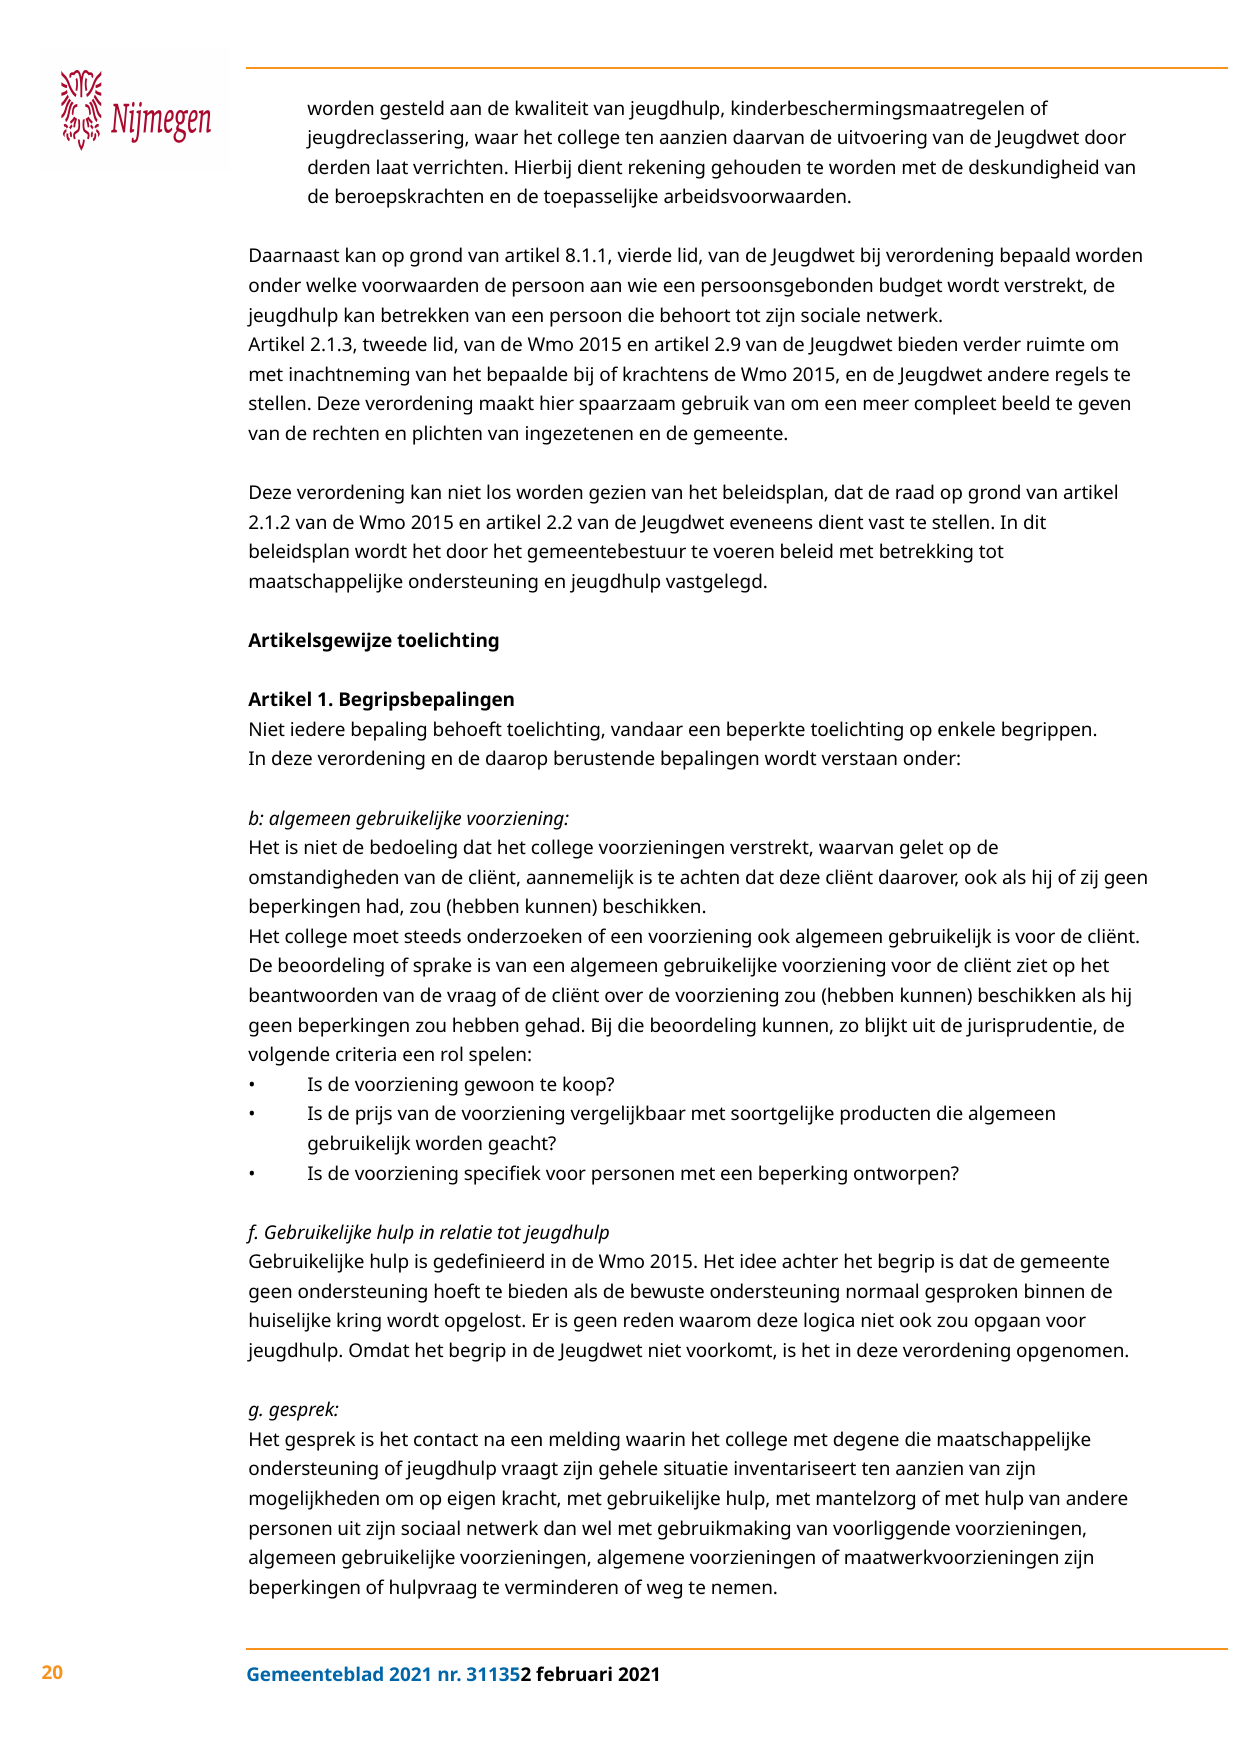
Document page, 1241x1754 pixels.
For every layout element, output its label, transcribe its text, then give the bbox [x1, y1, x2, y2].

text Artikel 2.1.3, tweede lid, van de Wmo 2015 en artikel 2.9 van de Jeugdwet bieden verder ruimte om met inachtneming van het bepaalde bij of krachtens de Wmo 2015, en de Jeugdwet andere regels te stellen. Deze verordening maakt hier spaarzaam gebruik van om een meer compleet beeld te geven van de rechten en plichten van ingezetenen en de gemeente. [248, 331, 1152, 446]
text Niet iedere bepaling behoeft toelichting, vandaar een beperkte toelichting op enkele begrippen. [248, 716, 1152, 742]
list Is de voorziening specifiek voor personen met een beperking ontworpen? [248, 1160, 1152, 1186]
text In deze verordening en de daarop berustende bepalingen wordt verstaan onder: [248, 746, 1152, 771]
list Is de prijs van de voorziening vergelijkbaar met soortgelijke producten die algemeen gebruikelijk worden geacht? [248, 1101, 1152, 1156]
list Is de voorziening gewoon te koop? [248, 1071, 1152, 1097]
list worden gesteld aan de kwaliteit van jeugdhulp, kinderbeschermingsmaatregelen of jeugdreclassering, waar het college ten aanzien daarvan de uitvoering van de Jeugdwet door derden laat verrichten. Hierbij dient rekening gehouden te worden met de deskundigheid van de beroepskrachten en de toepasselijke arbeidsvoorwaarden. [248, 95, 1152, 209]
text Het college moet steeds onderzoeken of een voorziening ook algemeen gebruikelijk is voor de cliënt. De beoordeling of sprake is van een algemeen gebruikelijke voorziening voor de cliënt ziet op het beantwoorden van de vraag of de cliënt over de voorziening zou (hebben kunnen) beschikken als hij geen beperkingen zou hebben gehad. Bij die beoordeling kunnen, zo blijkt uit de jurisprudentie, de volgende criteria een rol spelen: [248, 923, 1152, 1067]
text f. Gebruikelijke hulp in relatie tot jeugdhulp [248, 1219, 1152, 1245]
text b: algemeen gebruikelijke voorziening: [248, 805, 1152, 831]
text Artikel 1. Begripsbepalingen [248, 686, 1152, 712]
text g. gesprek: [248, 1396, 1152, 1422]
text Gebruikelijke hulp is gedefinieerd in de Wmo 2015. Het idee achter het begrip is dat de gemeente geen ondersteuning hoeft te bieden als de bewuste ondersteuning normaal gesproken binnen de huiselijke kring wordt opgelost. Er is geen reden waarom deze logica niet ook zou opgaan voor jeugdhulp. Omdat het begrip in de Jeugdwet niet voorkomt, is het in deze verordening opgenomen. [248, 1248, 1152, 1363]
text Het gesprek is het contact na een melding waarin het college met degene die maatschappelijke ondersteuning of jeugdhulp vraagt zijn gehele situatie inventariseert ten aanzien van zijn mogelijkheden om op eigen kracht, met gebruikelijke hulp, met mantelzorg of met hulp van andere personen uit zijn sociaal netwerk dan wel met gebruikmaking van voorliggende voorzieningen, algemeen gebruikelijke voorzieningen, algemene voorzieningen of maatwerkvoorzieningen zijn beperkingen of hulpvraag te verminderen of weg te nemen. [248, 1426, 1152, 1600]
text Het is niet de bedoeling dat het college voorzieningen verstrekt, waarvan gelet op de omstandigheden van de cliënt, aannemelijk is te achten dat deze cliënt daarover, ook als hij of zij geen beperkingen had, zou (hebben kunnen) beschikken. [248, 834, 1152, 919]
text Daarnaast kan op grond van artikel 8.1.1, vierde lid, van de Jeugdwet bij verordening bepaald worden onder welke voorwaarden de persoon aan wie een persoonsgebonden budget wordt verstrekt, de jeugdhulp kan betrekken van een persoon die behoort tot zijn sociale netwerk. [248, 243, 1152, 328]
text Artikelsgewijze toelichting [248, 627, 1152, 653]
text Deze verordening kan niet los worden gezien van het beleidsplan, dat de raad op grond van artikel 2.1.2 van de Wmo 2015 en artikel 2.2 van de Jeugdwet eveneens dient vast te stellen. In dit beleidsplan wordt het door het gemeentebestuur te voeren beleid met betrekking tot maatschappelijke ondersteuning en jeugdhulp vastgelegd. [248, 479, 1152, 594]
picture [41, 47, 231, 172]
